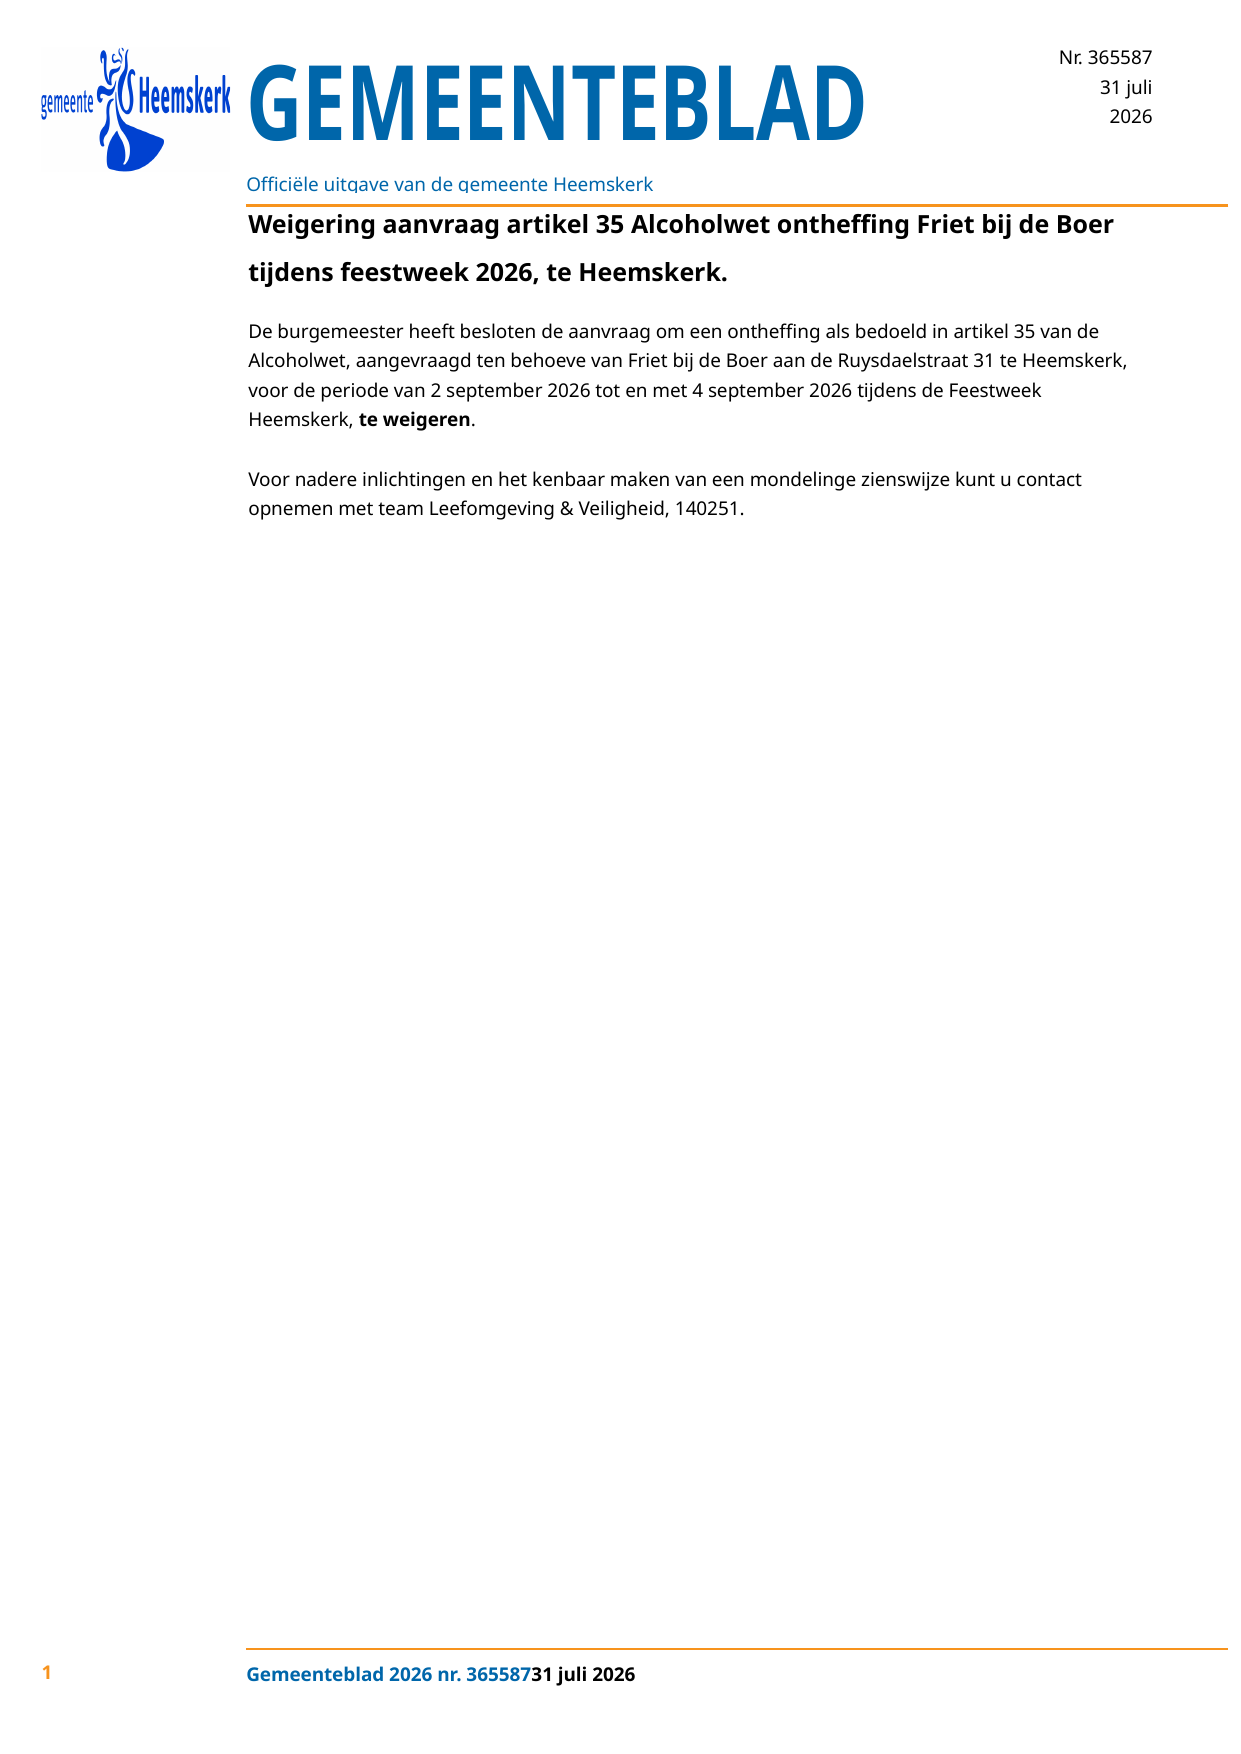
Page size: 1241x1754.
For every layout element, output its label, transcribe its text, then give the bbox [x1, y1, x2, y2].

picture [41, 47, 231, 172]
text Weigering aanvraag artikel 35 Alcoholwet ontheffing Friet bij de Boer tijdens feestweek 2026, te Heemskerk. [248, 207, 1152, 288]
text Voor nadere inlichtingen en het kenbaar maken van een mondelinge zienswijze kunt u contact opnemen met team Leefomgeving & Veiligheid, 140251. [248, 466, 1152, 521]
text De burgemeester heeft besloten de aanvraag om een ontheffing als bedoeld in artikel 35 van de Alcoholwet, aangevraagd ten behoeve van Friet bij de Boer aan de Ruysdaelstraat 31 te Heemskerk, voor de periode van 2 september 2026 tot en met 4 september 2026 tijdens de Feestweek Heemskerk, te weigeren. [248, 318, 1152, 432]
